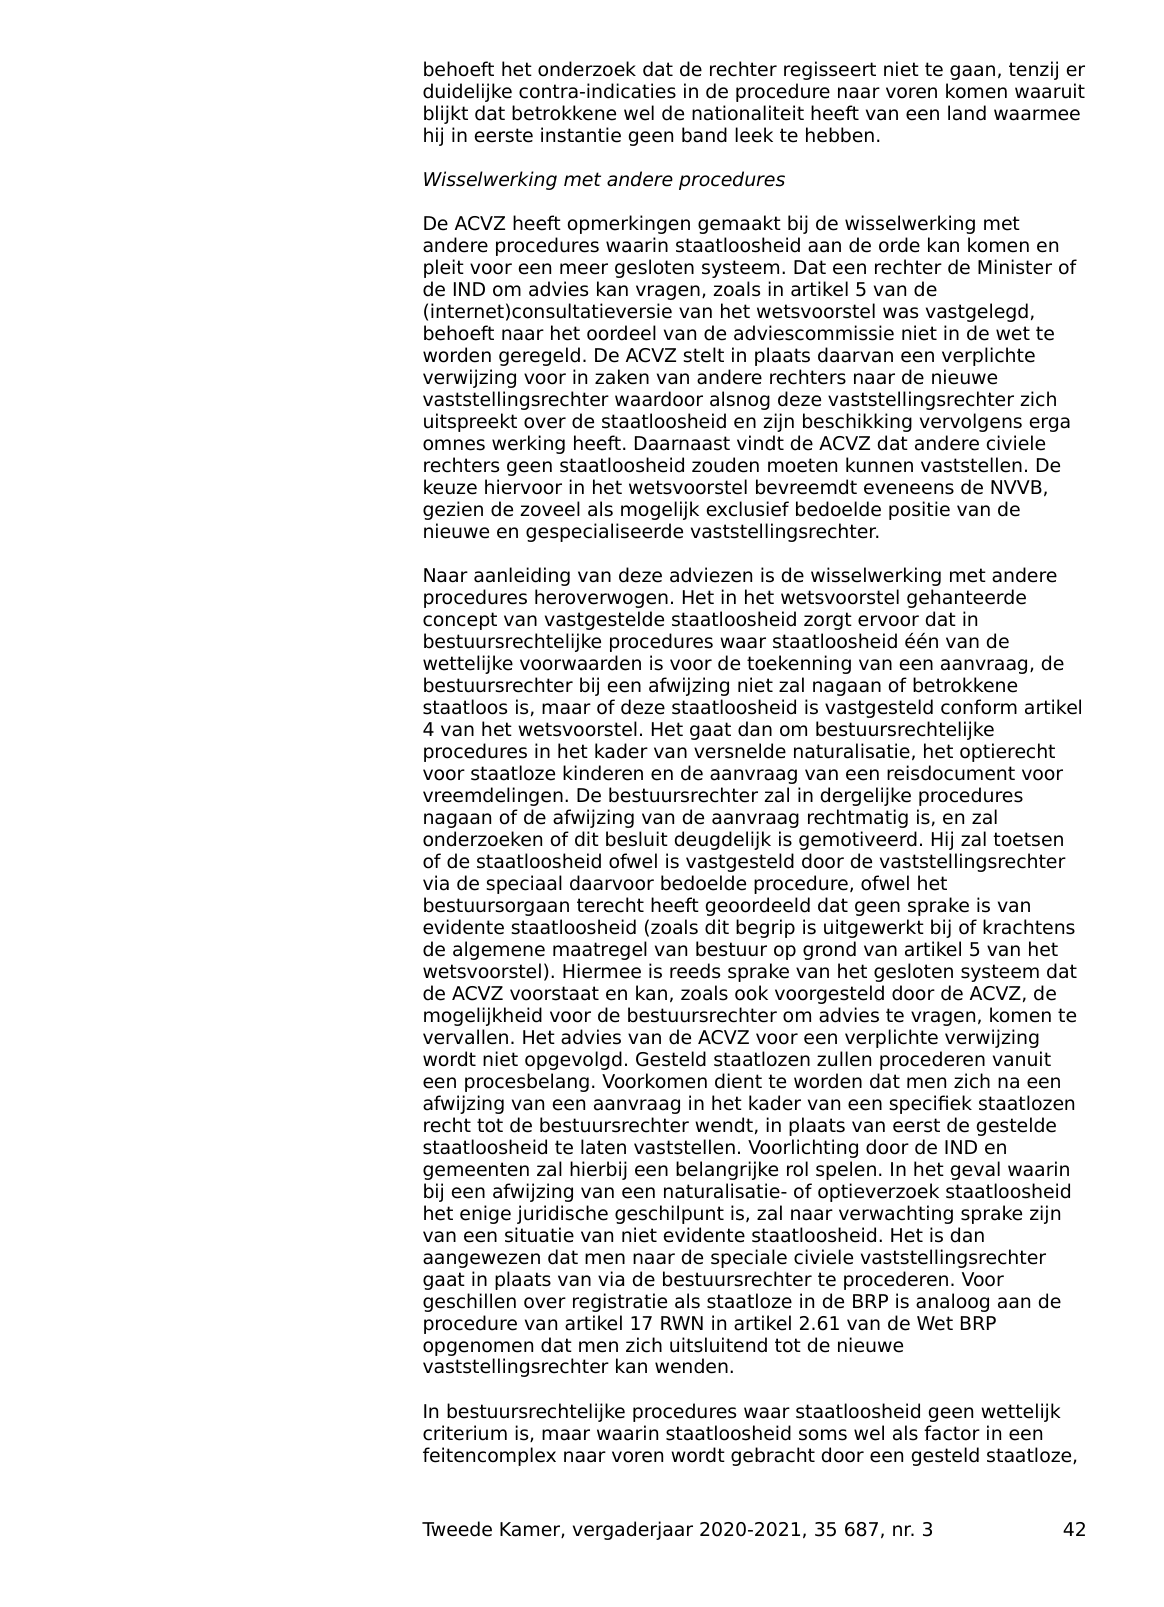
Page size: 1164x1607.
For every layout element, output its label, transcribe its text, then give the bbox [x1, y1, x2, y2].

subtitle Wisselwerking met andere procedures [422, 169, 1087, 191]
text behoeft het onderzoek dat de rechter regisseert niet te gaan, tenzij er duidelijke contra-indicaties in de procedure naar voren komen waaruit blijkt dat betrokkene wel de nationaliteit heeft van een land waarmee hij in eerste instantie geen band leek te hebben. [422, 59, 1087, 147]
text De ACVZ heeft opmerkingen gemaakt bij de wisselwerking met andere procedures waarin staatloosheid aan de orde kan komen en pleit voor een meer gesloten systeem. Dat een rechter de Minister of de IND om advies kan vragen, zoals in artikel 5 van de (internet)consultatieversie van het wetsvoorstel was vastgelegd, behoeft naar het oordeel van de adviescommissie niet in de wet te worden geregeld. De ACVZ stelt in plaats daarvan een verplichte verwijzing voor in zaken van andere rechters naar de nieuwe vaststellingsrechter waardoor alsnog deze vaststellingsrechter zich uitspreekt over de staatloosheid en zijn beschikking vervolgens erga omnes werking heeft. Daarnaast vindt de ACVZ dat andere civiele rechters geen staatloosheid zouden moeten kunnen vaststellen. De keuze hiervoor in het wetsvoorstel bevreemdt eveneens de NVVB, gezien de zoveel als mogelijk exclusief bedoelde positie van de nieuwe en gespecialiseerde vaststellingsrechter. [422, 213, 1087, 543]
text In bestuursrechtelijke procedures waar staatloosheid geen wettelijk criterium is, maar waarin staatloosheid soms wel als factor in een feitencomplex naar voren wordt gebracht door een gesteld staatloze, [422, 1401, 1087, 1467]
text Naar aanleiding van deze adviezen is de wisselwerking met andere procedures heroverwogen. Het in het wetsvoorstel gehanteerde concept van vastgestelde staatloosheid zorgt ervoor dat in bestuursrechtelijke procedures waar staatloosheid één van de wettelijke voorwaarden is voor de toekenning van een aanvraag, de bestuursrechter bij een afwijzing niet zal nagaan of betrokkene staatloos is, maar of deze staatloosheid is vastgesteld conform artikel 4 van het wetsvoorstel. Het gaat dan om bestuursrechtelijke procedures in het kader van versnelde naturalisatie, het optierecht voor staatloze kinderen en de aanvraag van een reisdocument voor vreemdelingen. De bestuursrechter zal in dergelijke procedures nagaan of de afwijzing van de aanvraag rechtmatig is, en zal onderzoeken of dit besluit deugdelijk is gemotiveerd. Hij zal toetsen of de staatloosheid ofwel is vastgesteld door de vaststellingsrechter via de speciaal daarvoor bedoelde procedure, ofwel het bestuursorgaan terecht heeft geoordeeld dat geen sprake is van evidente staatloosheid (zoals dit begrip is uitgewerkt bij of krachtens de algemene maatregel van bestuur op grond van artikel 5 van het wetsvoorstel). Hiermee is reeds sprake van het gesloten systeem dat de ACVZ voorstaat en kan, zoals ook voorgesteld door de ACVZ, de mogelijkheid voor de bestuursrechter om advies te vragen, komen te vervallen. Het advies van de ACVZ voor een verplichte verwijzing wordt niet opgevolgd. Gesteld staatlozen zullen procederen vanuit een procesbelang. Voorkomen dient te worden dat men zich na een afwijzing van een aanvraag in het kader van een specifiek staatlozen recht tot de bestuursrechter wendt, in plaats van eerst de gestelde staatloosheid te laten vaststellen. Voorlichting door de IND en gemeenten zal hierbij een belangrijke rol spelen. In het geval waarin bij een afwijzing van een naturalisatie- of optieverzoek staatloosheid het enige juridische geschilpunt is, zal naar verwachting sprake zijn van een situatie van niet evidente staatloosheid. Het is dan aangewezen dat men naar de speciale civiele vaststellingsrechter gaat in plaats van via de bestuursrechter te procederen. Voor geschillen over registratie als staatloze in de BRP is analoog aan de procedure van artikel 17 RWN in artikel 2.61 van de Wet BRP opgenomen dat men zich uitsluitend tot de nieuwe vaststellingsrechter kan wenden. [422, 565, 1087, 1378]
